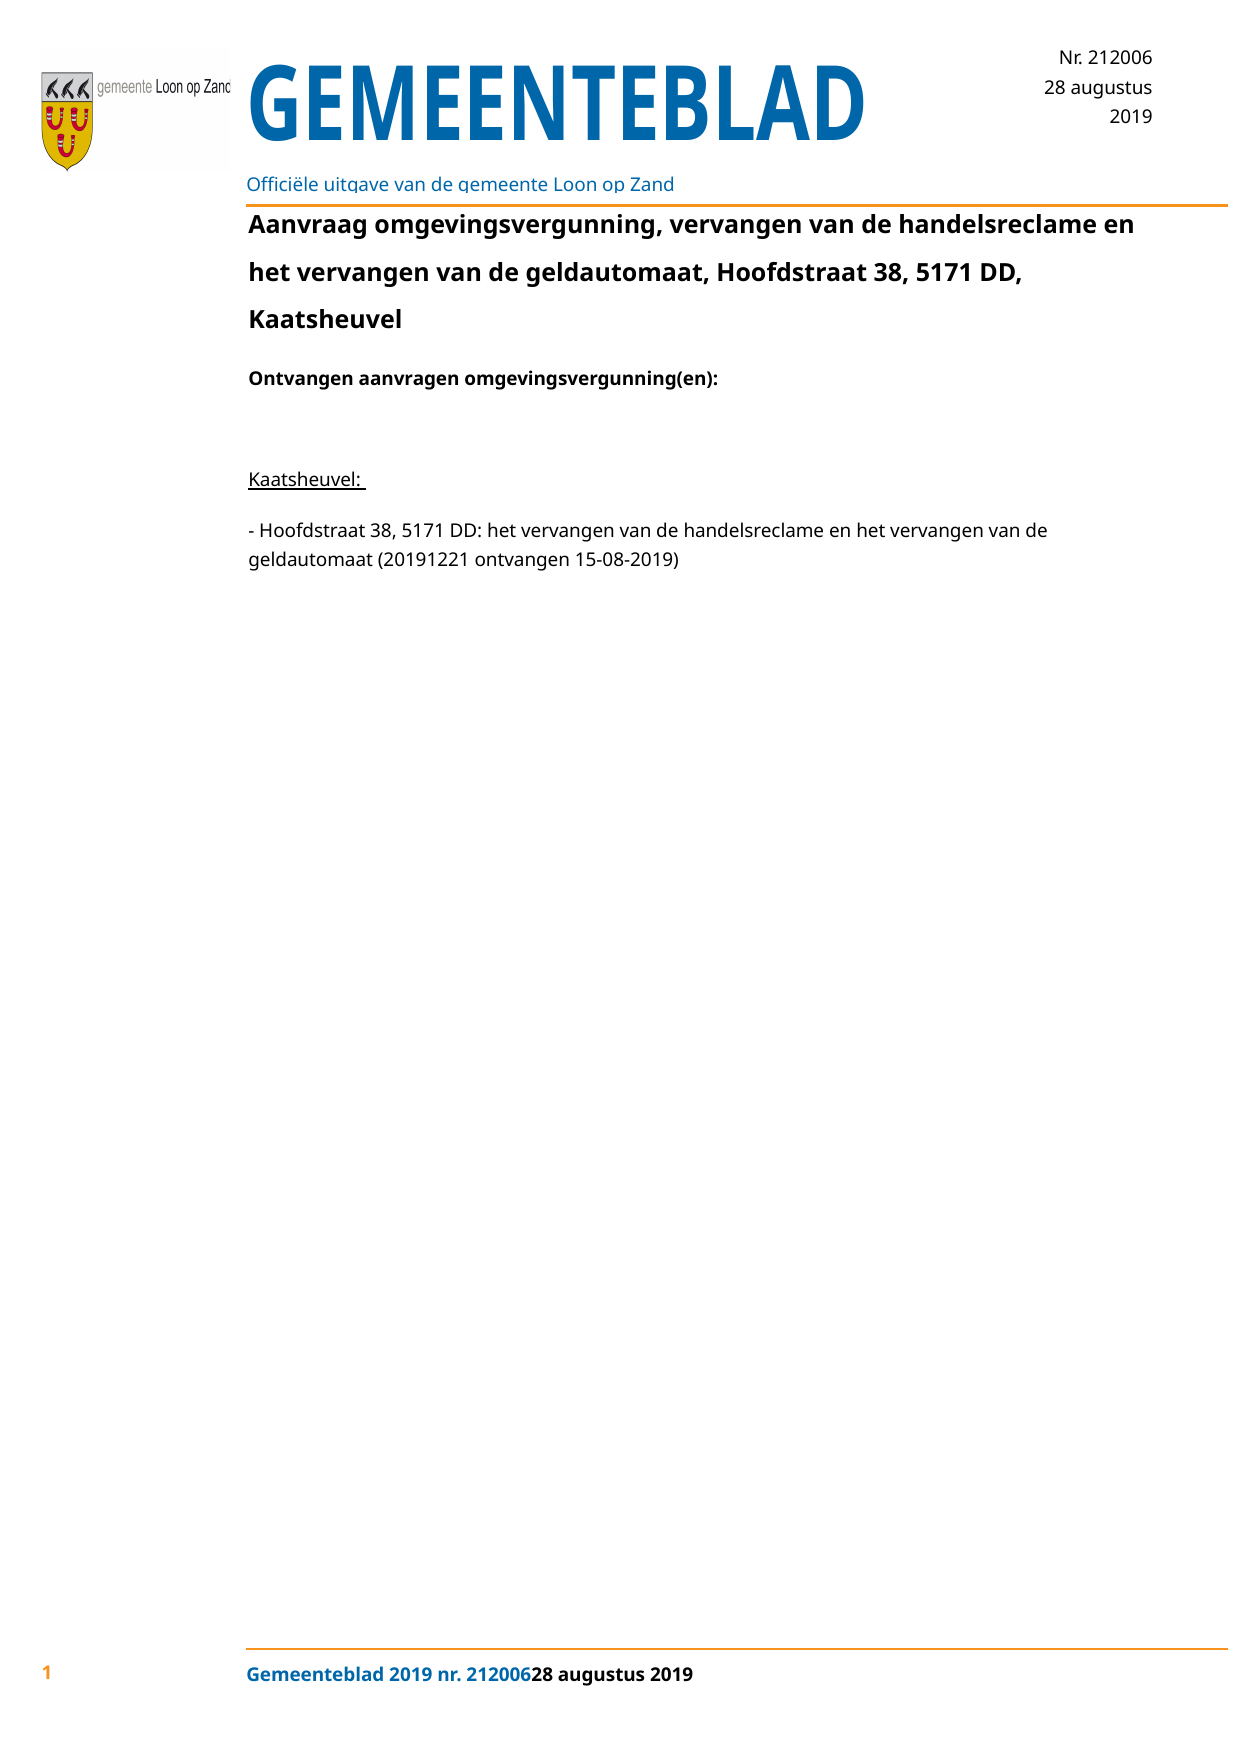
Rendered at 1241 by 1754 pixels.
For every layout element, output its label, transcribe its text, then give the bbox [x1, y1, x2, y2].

text Aanvraag omgevingsvergunning, vervangen van de handelsreclame en het vervangen van de geldautomaat, Hoofdstraat 38, 5171 DD, Kaatsheuvel [248, 207, 1152, 336]
text Ontvangen aanvragen omgevingsvergunning(en): [248, 366, 1152, 391]
picture [41, 47, 231, 172]
text Kaatsheuvel: [248, 466, 1152, 492]
text - Hoofdstraat 38, 5171 DD: het vervangen van de handelsreclame en het vervangen van de geldautomaat (20191221 ontvangen 15-08-2019) [248, 517, 1152, 572]
